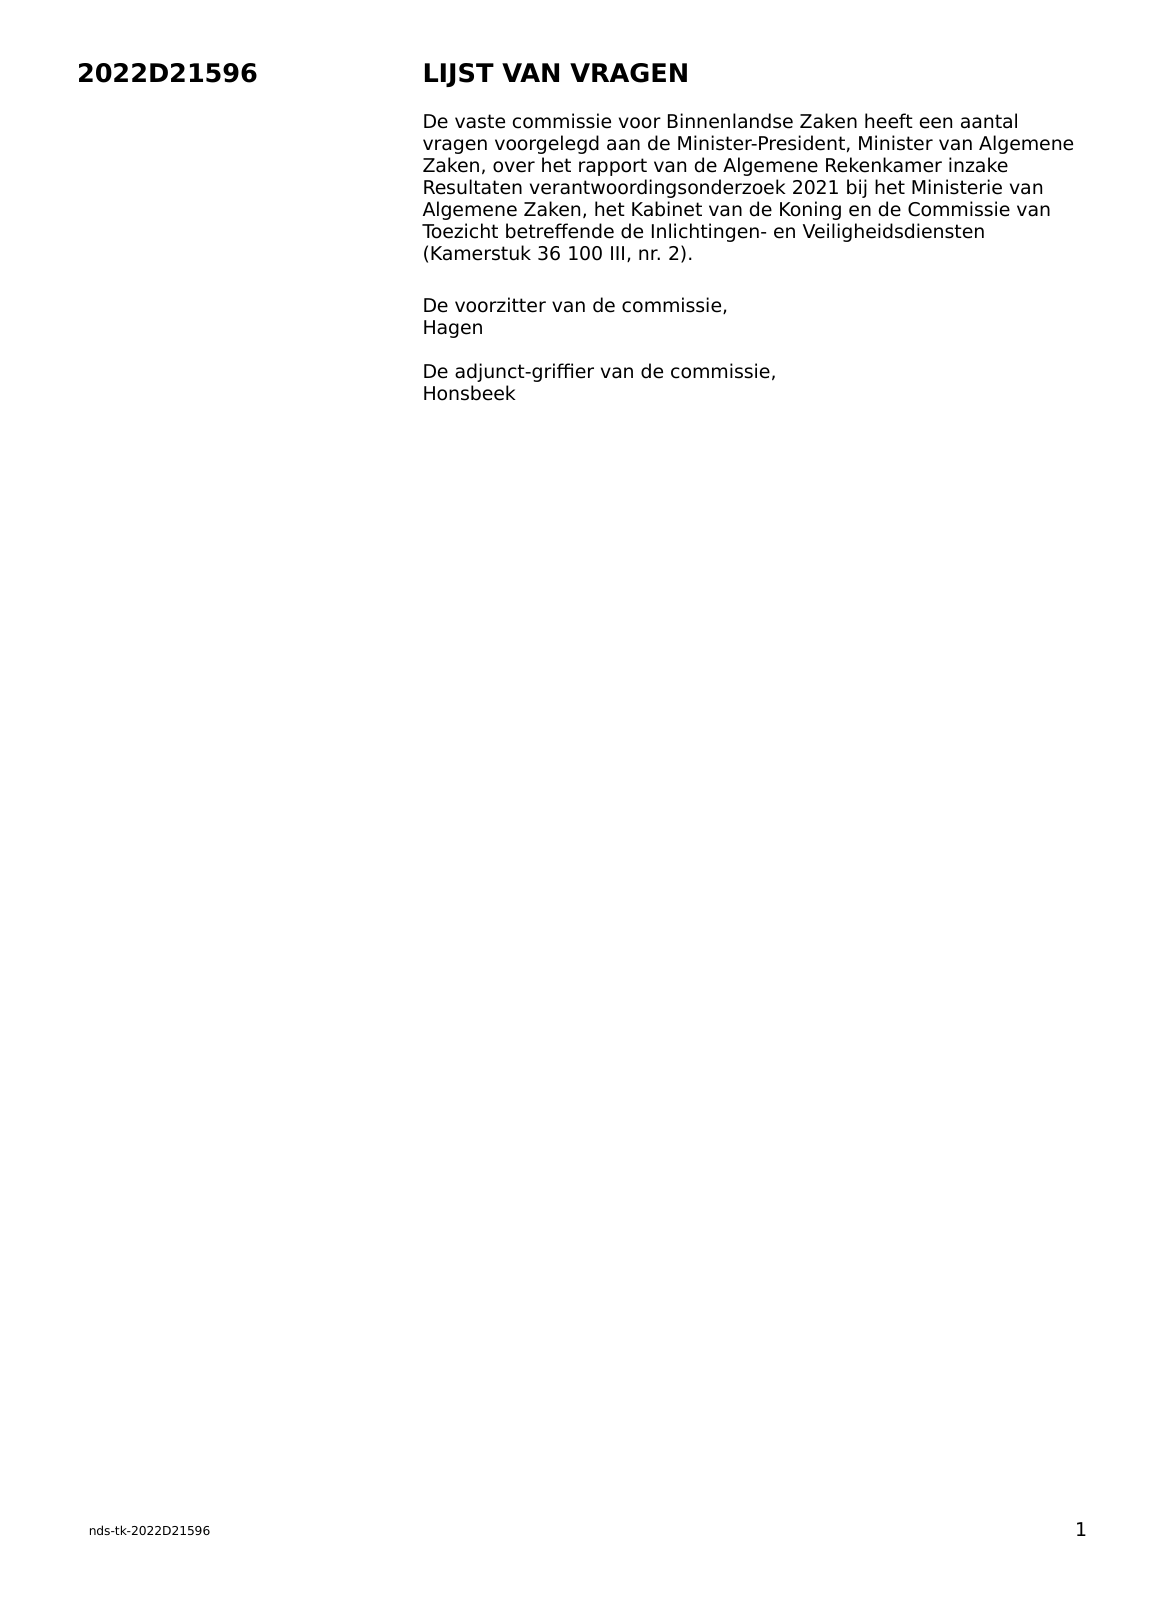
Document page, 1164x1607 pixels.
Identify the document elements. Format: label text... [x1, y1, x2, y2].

text De voorzitter van de commissie, Hagen [422, 295, 1087, 339]
text 2022D21596 LIJST VAN VRAGEN [77, 59, 1087, 89]
text De adjunct-griffier van de commissie, Honsbeek [422, 361, 1087, 405]
text nds-tk-2022D21596 [88, 1524, 323, 1538]
text De vaste commissie voor Binnenlandse Zaken heeft een aantal vragen voorgelegd aan de Minister-President, Minister van Algemene Zaken, over het rapport van de Algemene Rekenkamer inzake Resultaten verantwoordingsonderzoek 2021 bij het Ministerie van Algemene Zaken, het Kabinet van de Koning en de Commissie van Toezicht betreffende de Inlichtingen- en Veiligheidsdiensten (Kamerstuk 36 100 III, nr. 2). [422, 111, 1087, 265]
